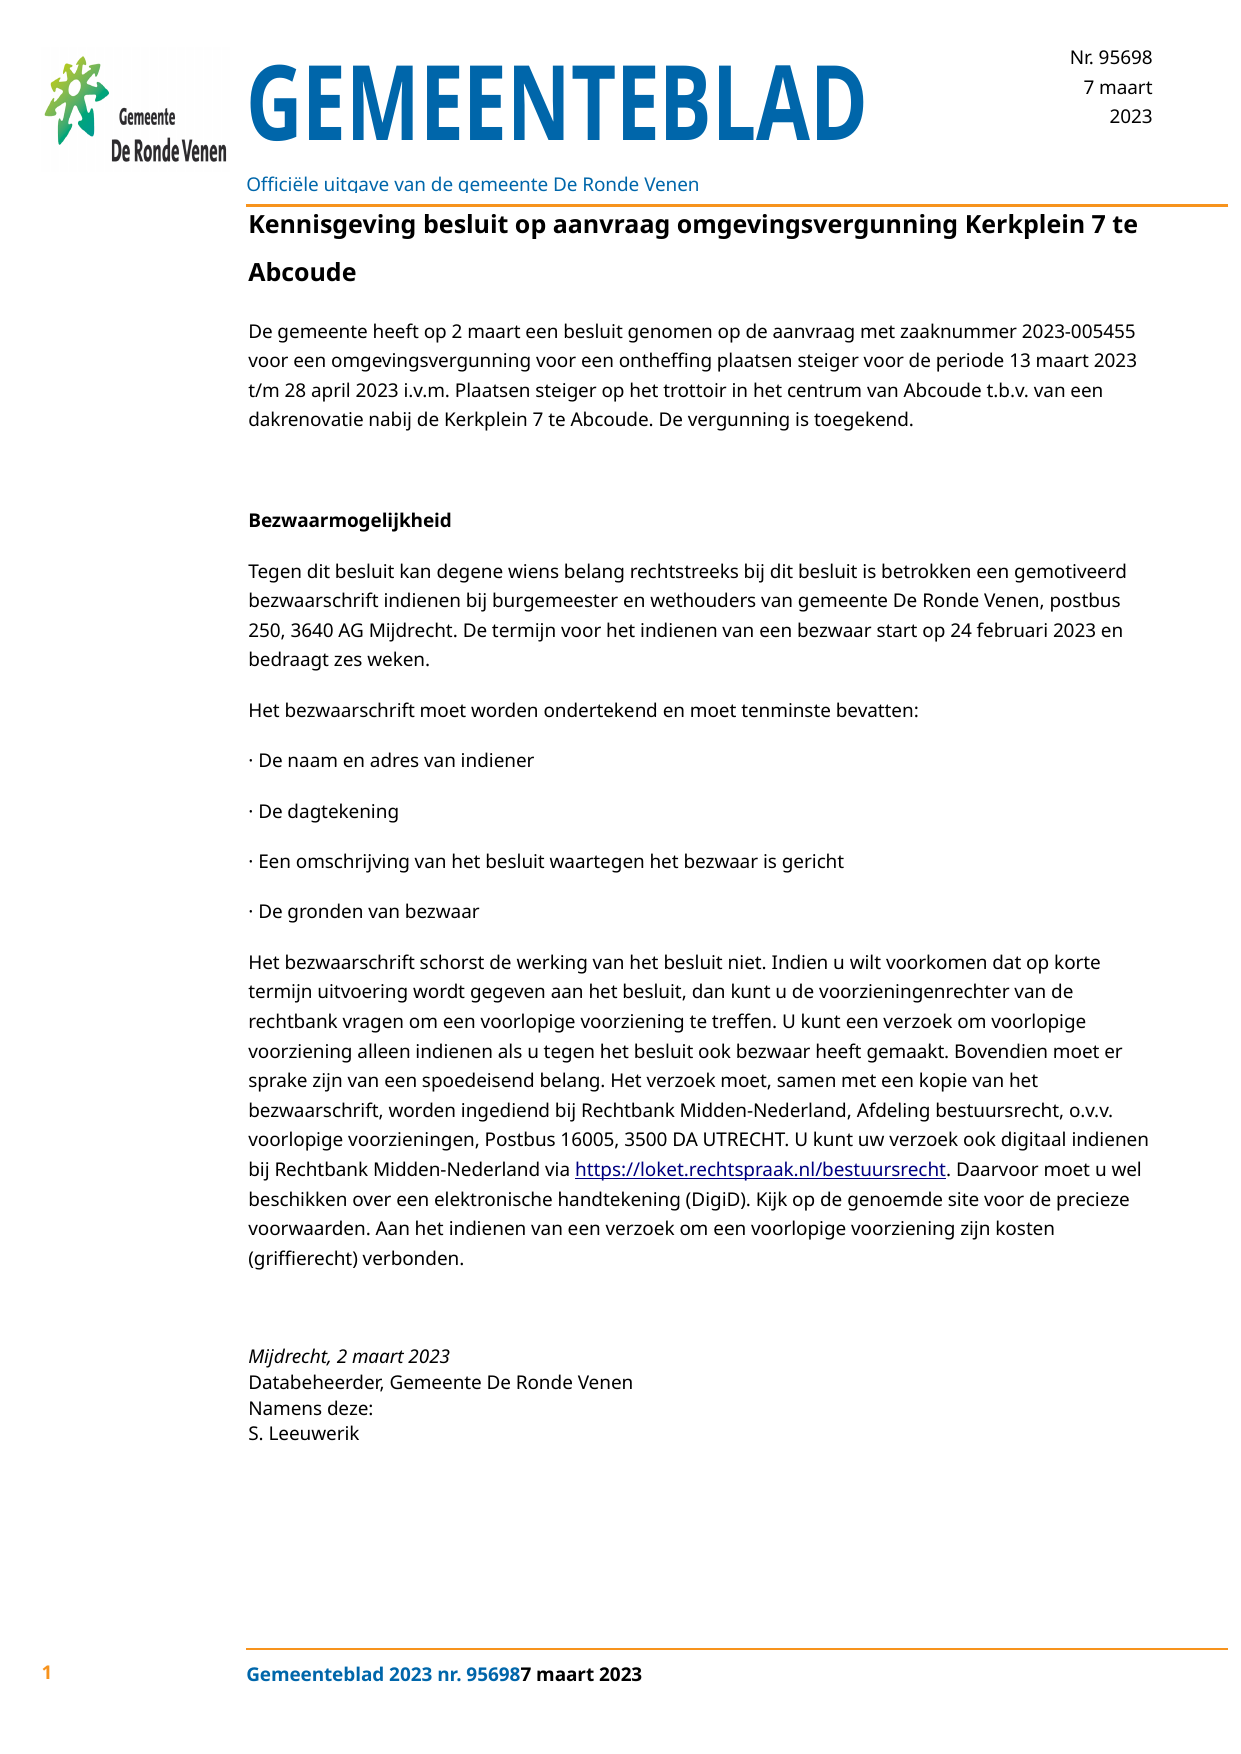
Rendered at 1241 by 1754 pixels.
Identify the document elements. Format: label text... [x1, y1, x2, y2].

text · De dagtekening [248, 798, 1152, 824]
text Tegen dit besluit kan degene wiens belang rechtstreeks bij dit besluit is betrokken een gemotiveerd bezwaarschrift indienen bij burgemeester en wethouders van gemeente De Ronde Venen, postbus 250, 3640 AG Mijdrecht. De termijn voor het indienen van een bezwaar start op 24 februari 2023 en bedraagt zes weken. [248, 558, 1152, 672]
text Namens deze: [248, 1395, 1152, 1420]
text · De gronden van bezwaar [248, 899, 1152, 924]
text De gemeente heeft op 2 maart een besluit genomen op de aanvraag met zaaknummer 2023-005455 voor een omgevingsvergunning voor een ontheffing plaatsen steiger voor de periode 13 maart 2023 t/m 28 april 2023 i.v.m. Plaatsen steiger op het trottoir in het centrum van Abcoude t.b.v. van een dakrenovatie nabij de Kerkplein 7 te Abcoude. De vergunning is toegekend. [248, 318, 1152, 432]
text Kennisgeving besluit op aanvraag omgevingsvergunning Kerkplein 7 te Abcoude [248, 207, 1152, 288]
text Mijdrecht, 2 maart 2023 [248, 1343, 1152, 1369]
text · Een omschrijving van het besluit waartegen het bezwaar is gericht [248, 848, 1152, 874]
text Het bezwaarschrift schorst de werking van het besluit niet. Indien u wilt voorkomen dat op korte termijn uitvoering wordt gegeven aan het besluit, dan kunt u de voorzieningenrechter van de rechtbank vragen om een voorlopige voorziening te treffen. U kunt een verzoek om voorlopige voorziening alleen indienen als u tegen het besluit ook bezwaar heeft gemaakt. Bovendien moet er sprake zijn van een spoedeisend belang. Het verzoek moet, samen met een kopie van het bezwaarschrift, worden ingediend bij Rechtbank Midden-Nederland, Afdeling bestuursrecht, o.v.v. voorlopige voorzieningen, Postbus 16005, 3500 DA UTRECHT. U kunt uw verzoek ook digitaal indienen bij Rechtbank Midden-Nederland via https://loket.rechtspraak.nl/bestuursrecht. Daarvoor moet u wel beschikken over een elektronische handtekening (DigiD). Kijk op de genoemde site voor de precieze voorwaarden. Aan het indienen van een verzoek om een voorlopige voorziening zijn kosten (griffierecht) verbonden. [248, 949, 1152, 1271]
text Het bezwaarschrift moet worden ondertekend en moet tenminste bevatten: [248, 697, 1152, 723]
text S. Leeuwerik [248, 1420, 1152, 1446]
text Databeheerder, Gemeente De Ronde Venen [248, 1369, 1152, 1395]
text Bezwaarmogelijkheid [248, 507, 1152, 533]
text · De naam en adres van indiener [248, 747, 1152, 773]
picture [41, 47, 231, 172]
